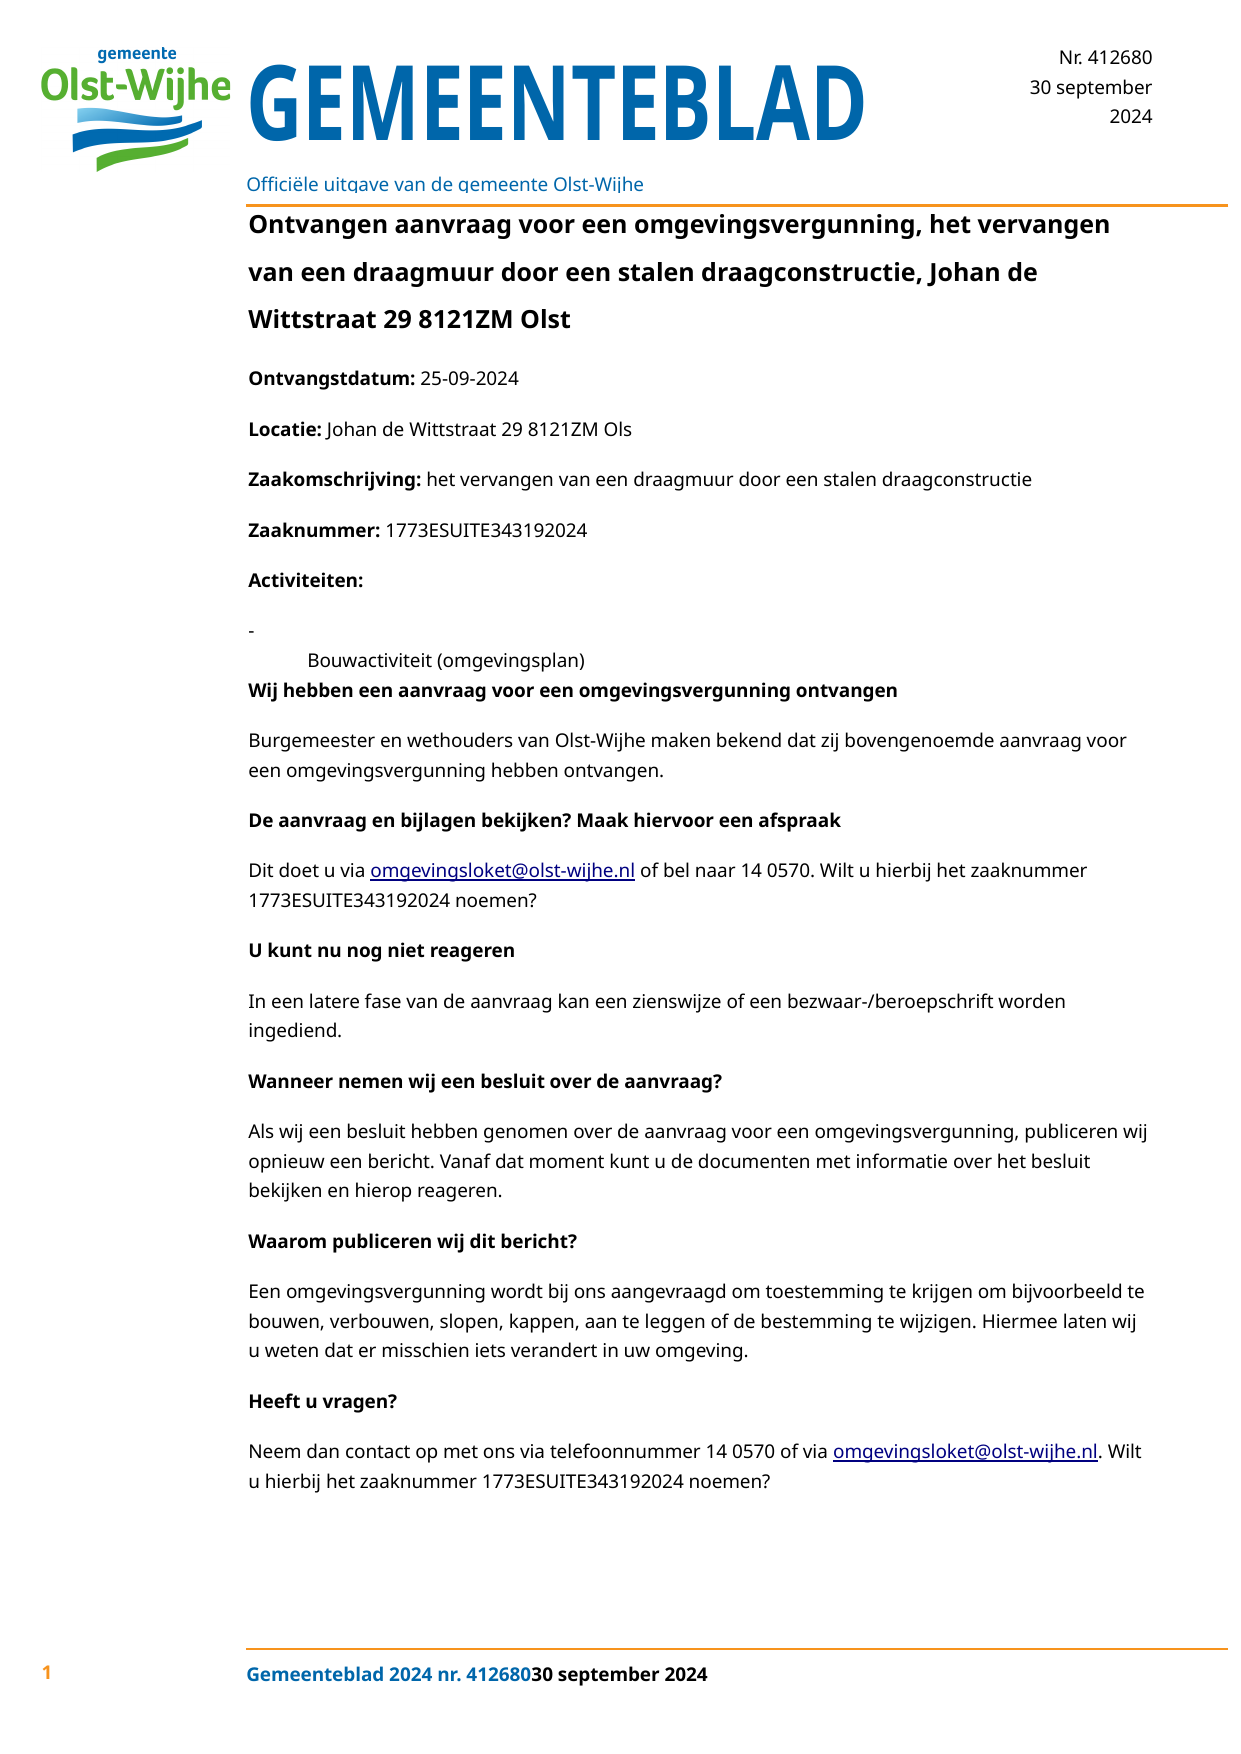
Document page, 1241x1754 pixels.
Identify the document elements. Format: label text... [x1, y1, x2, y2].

text Activiteiten: [248, 567, 1152, 593]
text Zaakomschrijving: het vervangen van een draagmuur door een stalen draagconstructie [248, 466, 1152, 492]
text Dit doet u via omgevingsloket@olst-wijhe.nl of bel naar 14 0570. Wilt u hierbij het zaaknummer 1773ESUITE343192024 noemen? [248, 858, 1152, 913]
text Locatie: Johan de Wittstraat 29 8121ZM Ols [248, 416, 1152, 442]
list Bouwactiviteit (omgevingsplan) [248, 647, 1152, 673]
text Waarom publiceren wij dit bericht? [248, 1228, 1152, 1254]
text Een omgevingsvergunning wordt bij ons aangevraagd om toestemming te krijgen om bijvoorbeeld te bouwen, verbouwen, slopen, kappen, aan te leggen of de bestemming te wijzigen. Hiermee laten wij u weten dat er misschien iets verandert in uw omgeving. [248, 1278, 1152, 1363]
text Heeft u vragen? [248, 1388, 1152, 1414]
text Neem dan contact op met ons via telefoonnummer 14 0570 of via omgevingsloket@olst-wijhe.nl. Wilt u hierbij het zaaknummer 1773ESUITE343192024 noemen? [248, 1438, 1152, 1494]
text U kunt nu nog niet reageren [248, 938, 1152, 963]
text Ontvangen aanvraag voor een omgevingsvergunning, het vervangen van een draagmuur door een stalen draagconstructie, Johan de Wittstraat 29 8121ZM Olst [248, 207, 1152, 336]
text Zaaknummer: 1773ESUITE343192024 [248, 517, 1152, 542]
text Wanneer nemen wij een besluit over de aanvraag? [248, 1068, 1152, 1094]
picture [41, 47, 231, 172]
text In een latere fase van de aanvraag kan een zienswijze of een bezwaar-/beroepschrift worden ingediend. [248, 988, 1152, 1043]
text Wij hebben een aanvraag voor een omgevingsvergunning ontvangen [248, 677, 1152, 702]
text Ontvangstdatum: 25-09-2024 [248, 366, 1152, 391]
text Als wij een besluit hebben genomen over de aanvraag voor een omgevingsvergunning, publiceren wij opnieuw een bericht. Vanaf dat moment kunt u de documenten met informatie over het besluit bekijken en hierop reageren. [248, 1118, 1152, 1203]
text Burgemeester en wethouders van Olst-Wijhe maken bekend dat zij bovengenoemde aanvraag voor een omgevingsvergunning hebben ontvangen. [248, 727, 1152, 782]
text De aanvraag en bijlagen bekijken? Maak hiervoor een afspraak [248, 807, 1152, 833]
